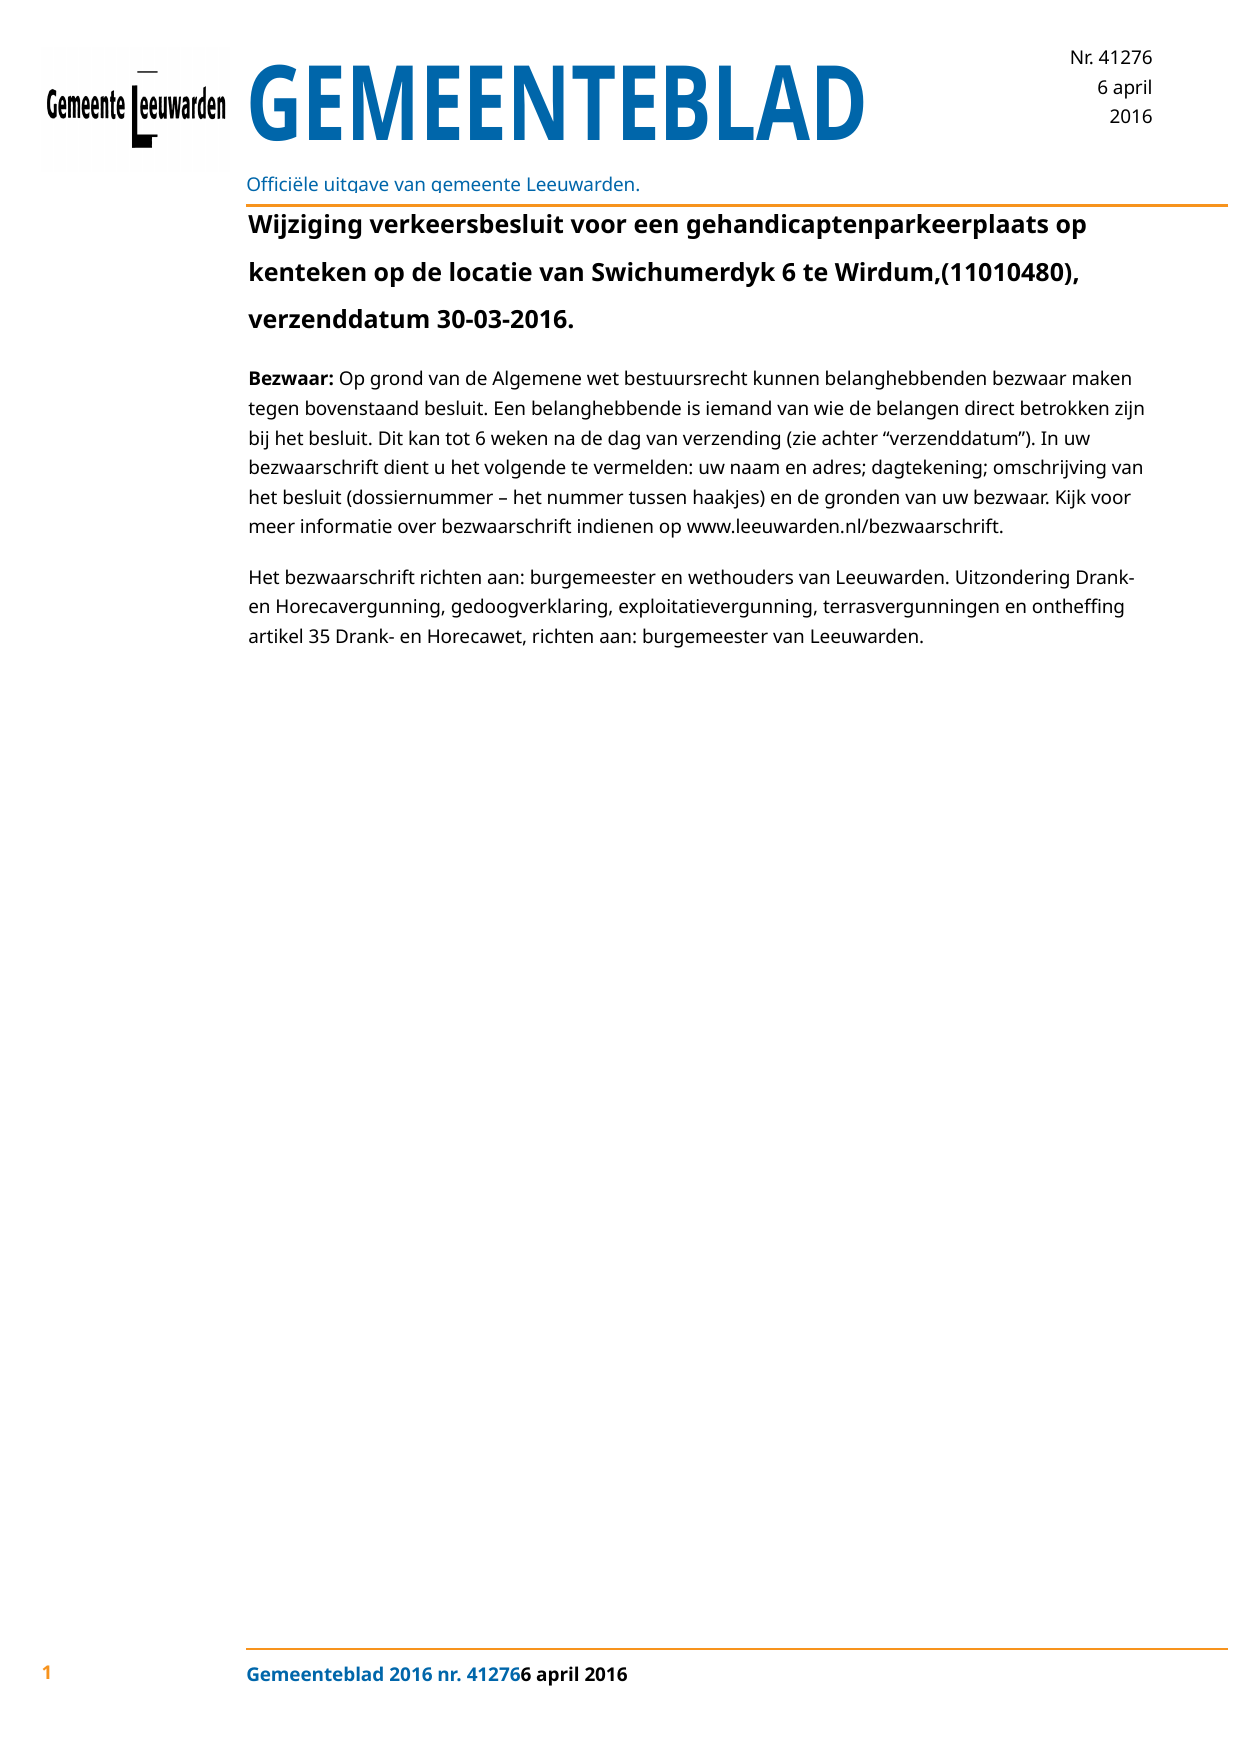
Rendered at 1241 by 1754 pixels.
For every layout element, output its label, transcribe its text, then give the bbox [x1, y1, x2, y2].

text Wijziging verkeersbesluit voor een gehandicaptenparkeerplaats op kenteken op de locatie van Swichumerdyk 6 te Wirdum,(11010480), verzenddatum 30-03-2016. [248, 207, 1152, 336]
text Bezwaar: Op grond van de Algemene wet bestuursrecht kunnen belanghebbenden bezwaar maken tegen bovenstaand besluit. Een belanghebbende is iemand van wie de belangen direct betrokken zijn bij het besluit. Dit kan tot 6 weken na de dag van verzending (zie achter “verzenddatum”). In uw bezwaarschrift dient u het volgende te vermelden: uw naam en adres; dagtekening; omschrijving van het besluit (dossiernummer – het nummer tussen haakjes) en de gronden van uw bezwaar. Kijk voor meer informatie over bezwaarschrift indienen op www.leeuwarden.nl/bezwaarschrift. [248, 366, 1152, 539]
text Het bezwaarschrift richten aan: burgemeester en wethouders van Leeuwarden. Uitzondering Drank- en Horecavergunning, gedoogverklaring, exploitatievergunning, terrasvergunningen en ontheffing artikel 35 Drank- en Horecawet, richten aan: burgemeester van Leeuwarden. [248, 564, 1152, 649]
picture [41, 47, 231, 172]
